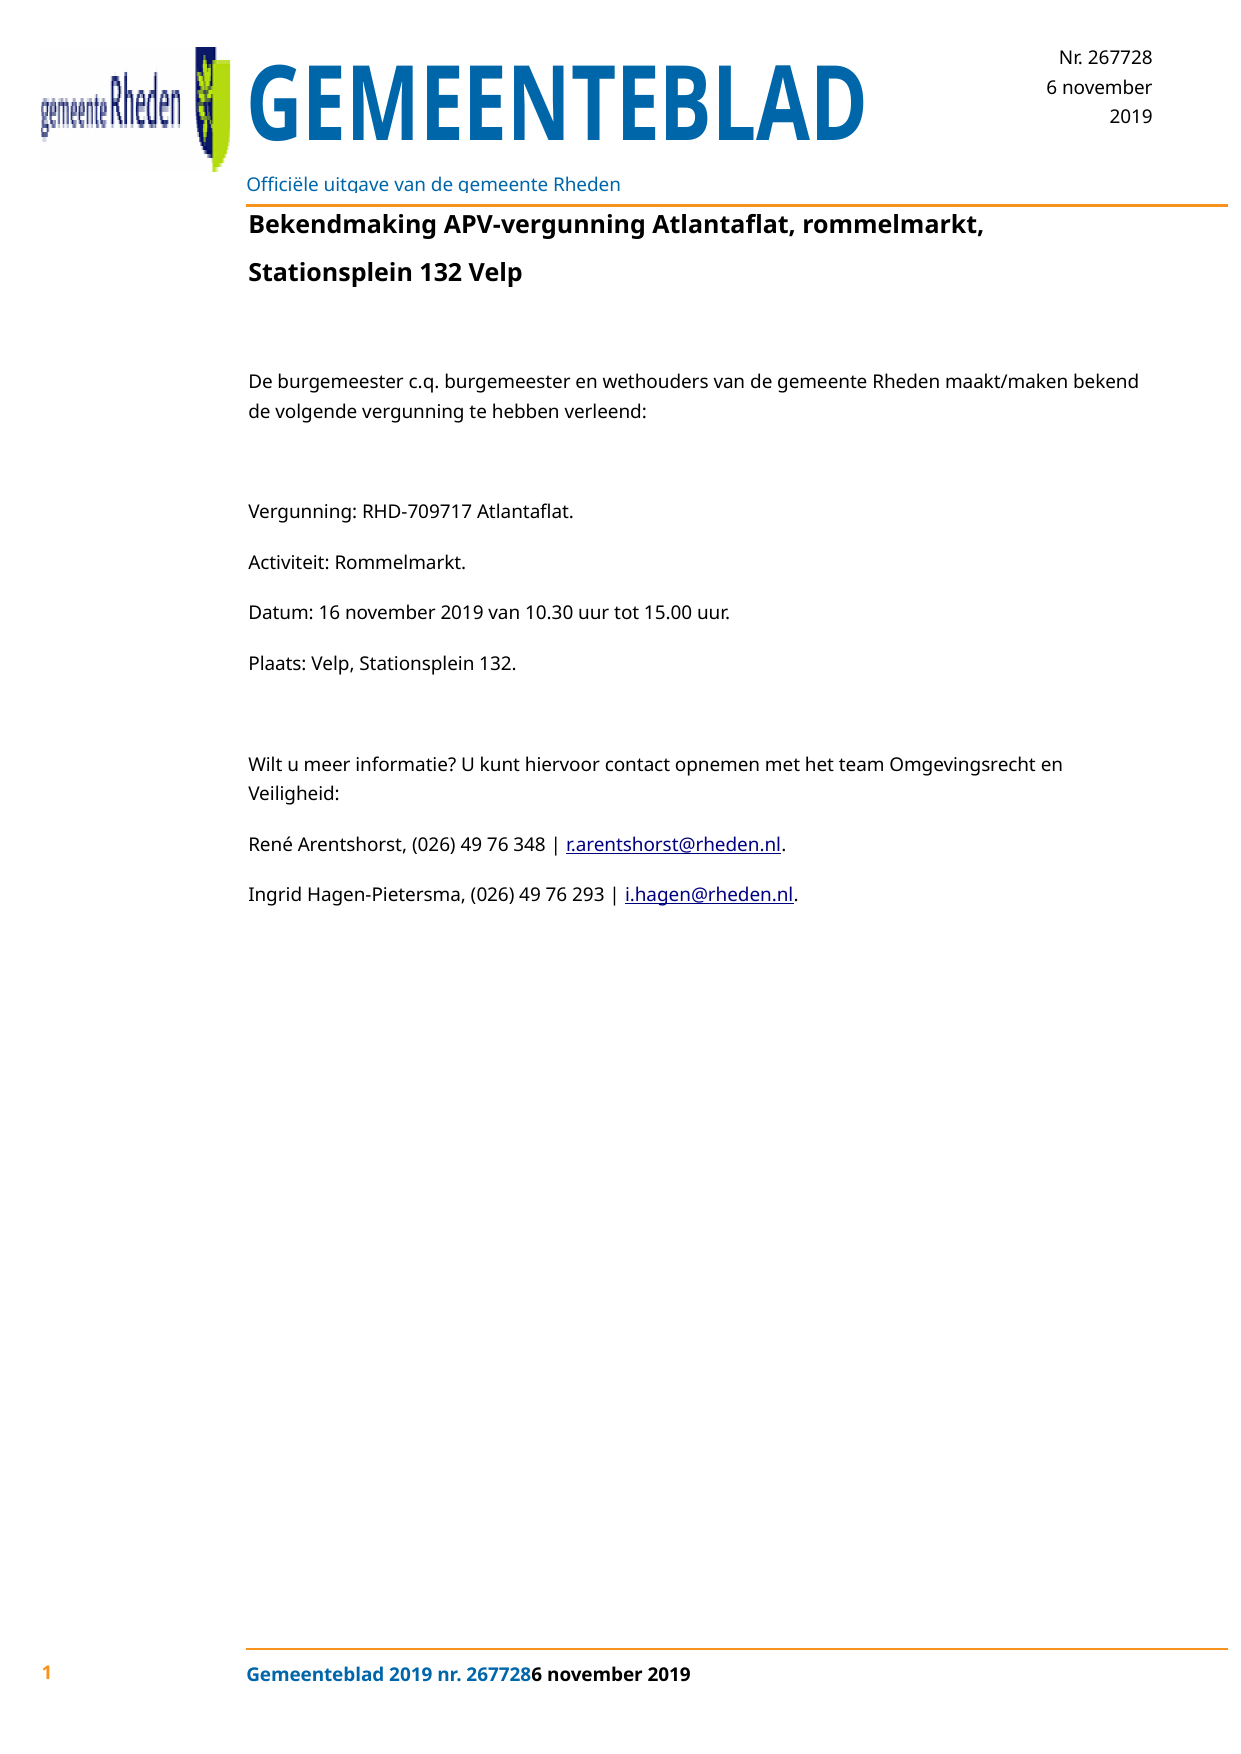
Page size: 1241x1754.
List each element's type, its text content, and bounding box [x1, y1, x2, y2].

picture [41, 47, 231, 172]
text Plaats: Velp, Stationsplein 132. [248, 650, 1152, 676]
text Vergunning: RHD-709717 Atlantaflat. [248, 499, 1152, 524]
text Datum: 16 november 2019 van 10.30 uur tot 15.00 uur. [248, 599, 1152, 625]
text Activiteit: Rommelmarkt. [248, 549, 1152, 575]
text René Arentshorst, (026) 49 76 348 | r.arentshorst@rheden.nl. [248, 831, 1152, 857]
text Bekendmaking APV-vergunning Atlantaflat, rommelmarkt, Stationsplein 132 Velp [248, 207, 1152, 288]
text Ingrid Hagen-Pietersma, (026) 49 76 293 | i.hagen@rheden.nl. [248, 881, 1152, 907]
text Wilt u meer informatie? U kunt hiervoor contact opnemen met het team Omgevingsrecht en Veiligheid: [248, 751, 1152, 806]
text De burgemeester c.q. burgemeester en wethouders van de gemeente Rheden maakt/maken bekend de volgende vergunning te hebben verleend: [248, 368, 1152, 424]
